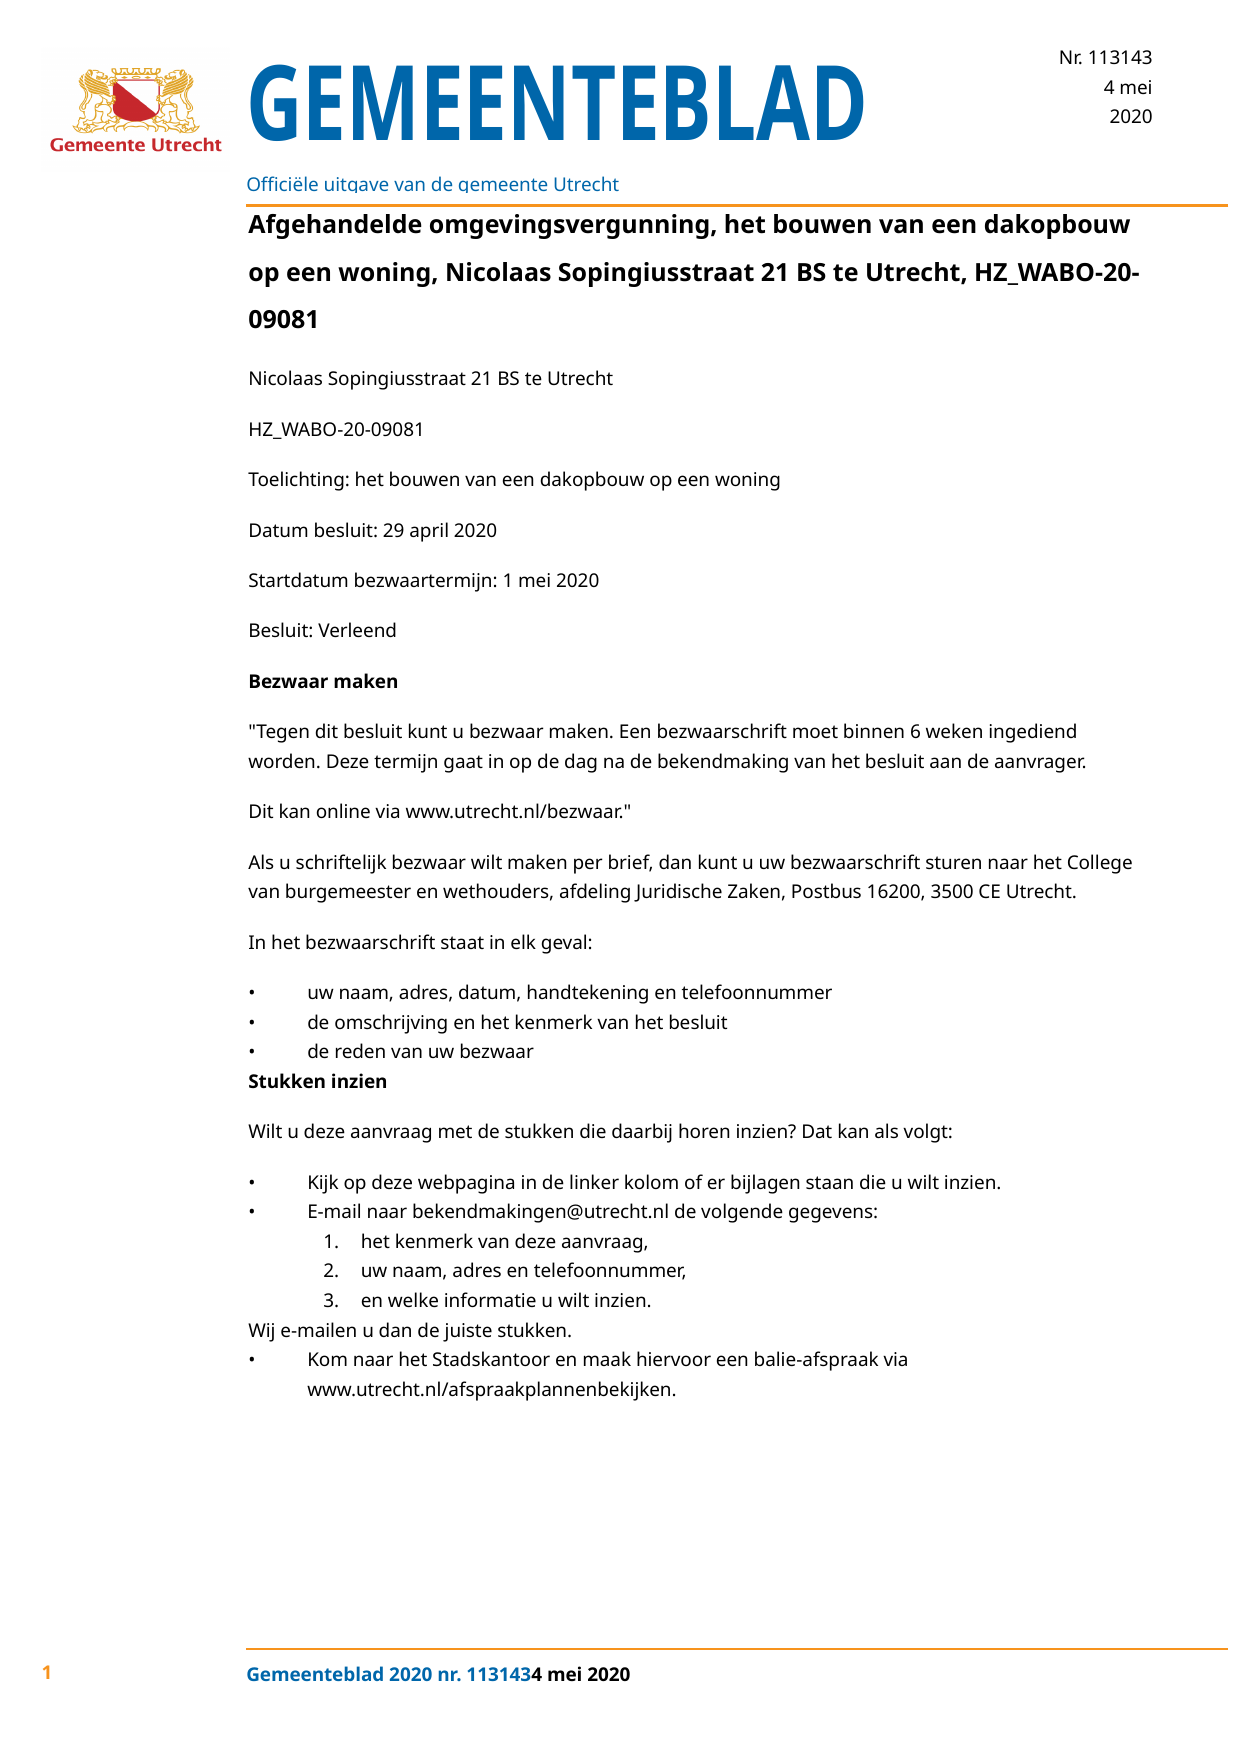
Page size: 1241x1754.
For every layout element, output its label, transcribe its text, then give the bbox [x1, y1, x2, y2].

list de omschrijving en het kenmerk van het besluit [248, 1009, 1152, 1034]
text Wilt u deze aanvraag met de stukken die daarbij horen inzien? Dat kan als volgt: [248, 1118, 1152, 1144]
text Als u schriftelijk bezwaar wilt maken per brief, dan kunt u uw bezwaarschrift sturen naar het College van burgemeester en wethouders, afdeling Juridische Zaken, Postbus 16200, 3500 CE Utrecht. [248, 849, 1152, 904]
list uw naam, adres, datum, handtekening en telefoonnummer [248, 979, 1152, 1005]
text In het bezwaarschrift staat in elk geval: [248, 929, 1152, 954]
picture [41, 47, 231, 172]
text Stukken inzien [248, 1068, 1152, 1094]
list E-mail naar bekendmakingen@utrecht.nl de volgende gegevens: [248, 1198, 1152, 1224]
list de reden van uw bezwaar [248, 1038, 1152, 1064]
list Kom naar het Stadskantoor en maak hiervoor een balie-afspraak via www.utrecht.nl/afspraakplannenbekijken. [248, 1346, 1152, 1402]
text Afgehandelde omgevingsvergunning, het bouwen van een dakopbouw op een woning, Nicolaas Sopingiusstraat 21 BS te Utrecht, HZ_WABO-20-09081 [248, 207, 1152, 336]
list het kenmerk van deze aanvraag, [323, 1228, 1152, 1254]
text "Tegen dit besluit kunt u bezwaar maken. Een bezwaarschrift moet binnen 6 weken ingediend worden. Deze termijn gaat in op de dag na de bekendmaking van het besluit aan de aanvrager. [248, 718, 1152, 774]
list Kijk op deze webpagina in de linker kolom of er bijlagen staan die u wilt inzien. [248, 1169, 1152, 1194]
list uw naam, adres en telefoonnummer, [323, 1258, 1152, 1283]
text Bezwaar maken [248, 668, 1152, 694]
text Toelichting: het bouwen van een dakopbouw op een woning [248, 466, 1152, 492]
text HZ_WABO-20-09081 [248, 416, 1152, 442]
list en welke informatie u wilt inzien. [323, 1287, 1152, 1313]
text Besluit: Verleend [248, 618, 1152, 643]
text Dit kan online via www.utrecht.nl/bezwaar." [248, 798, 1152, 824]
text Wij e-mailen u dan de juiste stukken. [248, 1317, 1152, 1342]
text Datum besluit: 29 april 2020 [248, 517, 1152, 542]
text Startdatum bezwaartermijn: 1 mei 2020 [248, 567, 1152, 593]
text Nicolaas Sopingiusstraat 21 BS te Utrecht [248, 366, 1152, 391]
